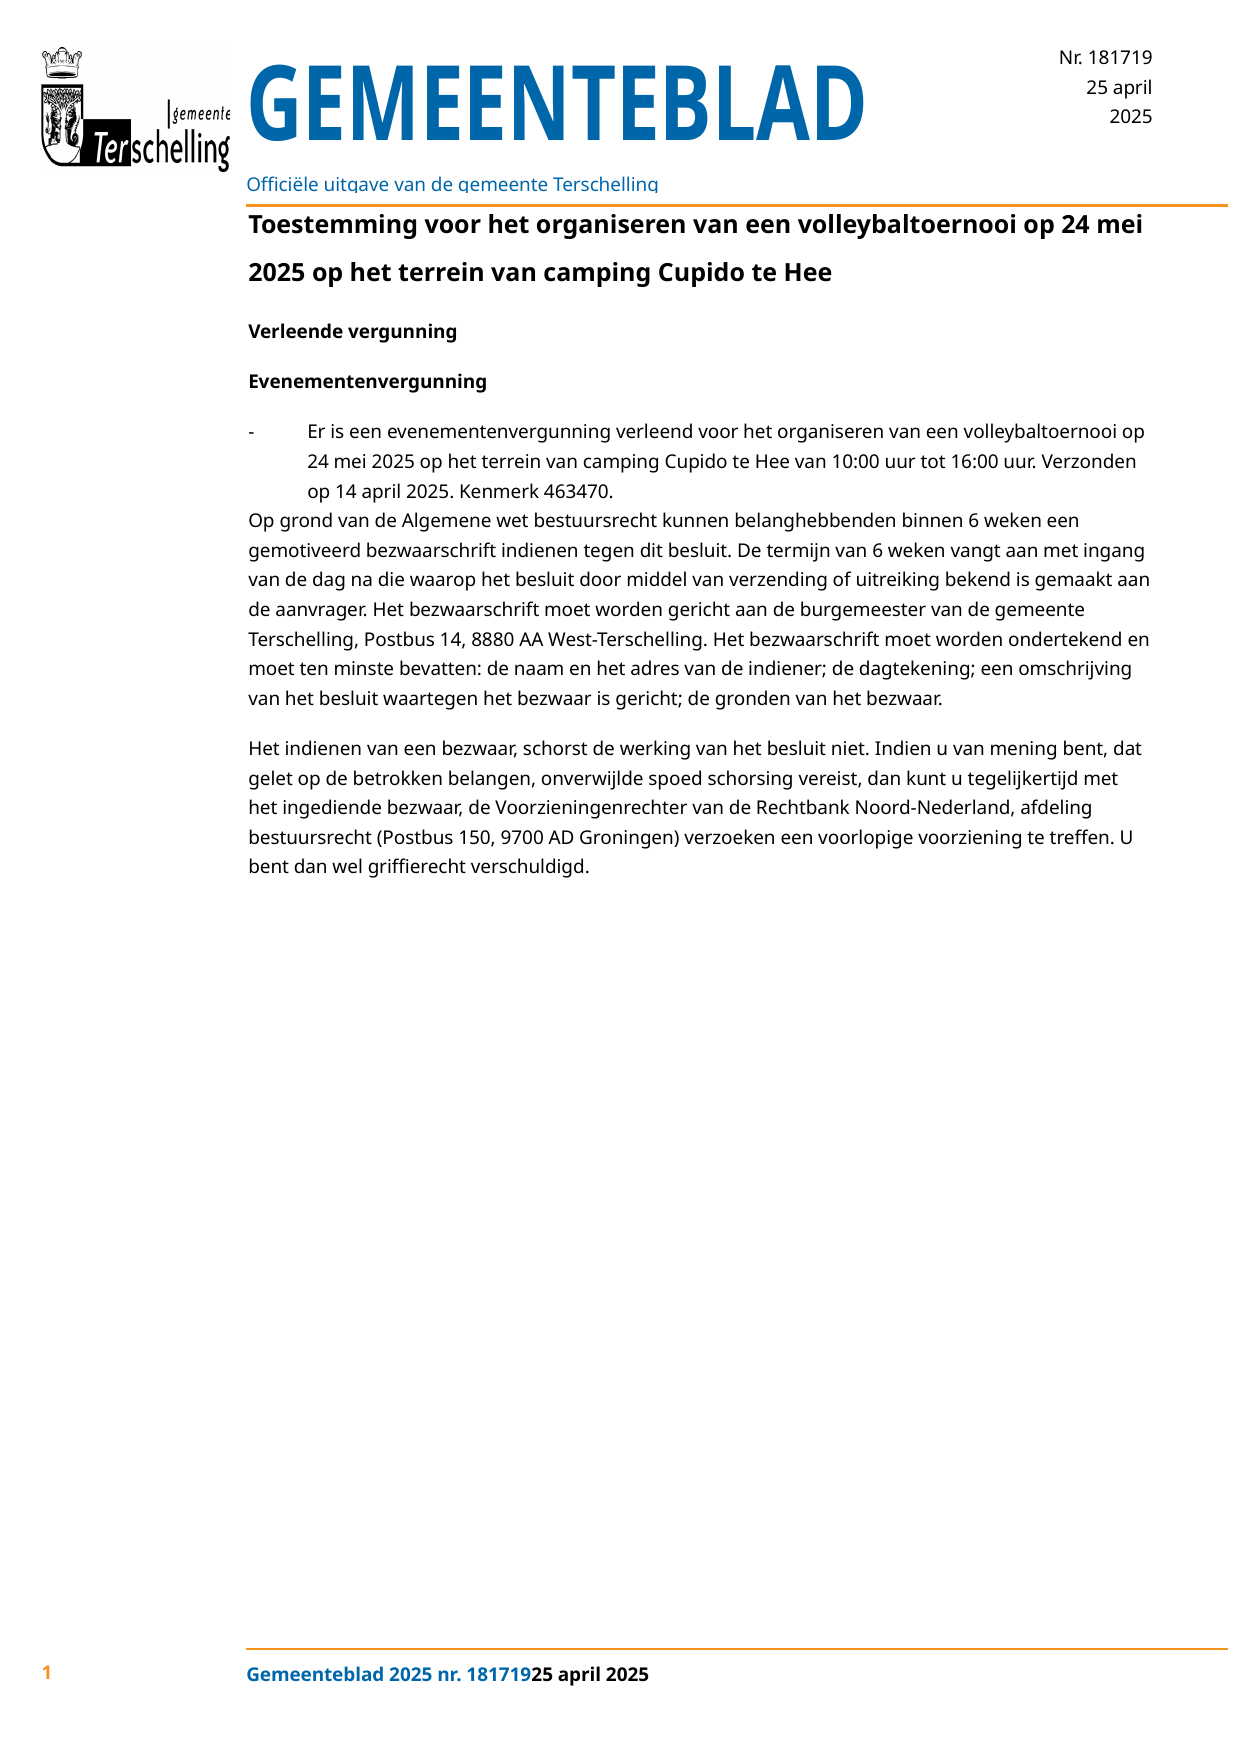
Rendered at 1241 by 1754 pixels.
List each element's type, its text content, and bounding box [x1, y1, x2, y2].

text Evenementenvergunning [248, 368, 1152, 394]
text Op grond van de Algemene wet bestuursrecht kunnen belanghebbenden binnen 6 weken een gemotiveerd bezwaarschrift indienen tegen dit besluit. De termijn van 6 weken vangt aan met ingang van de dag na die waarop het besluit door middel van verzending of uitreiking bekend is gemaakt aan de aanvrager. Het bezwaarschrift moet worden gericht aan de burgemeester van de gemeente Terschelling, Postbus 14, 8880 AA West-Terschelling. Het bezwaarschrift moet worden ondertekend en moet ten minste bevatten: de naam en het adres van de indiener; de dagtekening; een omschrijving van het besluit waartegen het bezwaar is gericht; de gronden van het bezwaar. [248, 507, 1152, 711]
text Toestemming voor het organiseren van een volleybaltoernooi op 24 mei 2025 op het terrein van camping Cupido te Hee [248, 207, 1152, 288]
list Er is een evenementenvergunning verleend voor het organiseren van een volleybaltoernooi op 24 mei 2025 op het terrein van camping Cupido te Hee van 10:00 uur tot 16:00 uur. Verzonden op 14 april 2025. Kenmerk 463470. [248, 419, 1152, 504]
text Verleende vergunning [248, 318, 1152, 344]
text Het indienen van een bezwaar, schorst de werking van het besluit niet. Indien u van mening bent, dat gelet op de betrokken belangen, onverwijlde spoed schorsing vereist, dan kunt u tegelijkertijd met het ingediende bezwaar, de Voorzieningenrechter van de Rechtbank Noord-Nederland, afdeling bestuursrecht (Postbus 150, 9700 AD Groningen) verzoeken een voorlopige voorziening te treffen. U bent dan wel griffierecht verschuldigd. [248, 735, 1152, 879]
picture [41, 47, 231, 172]
